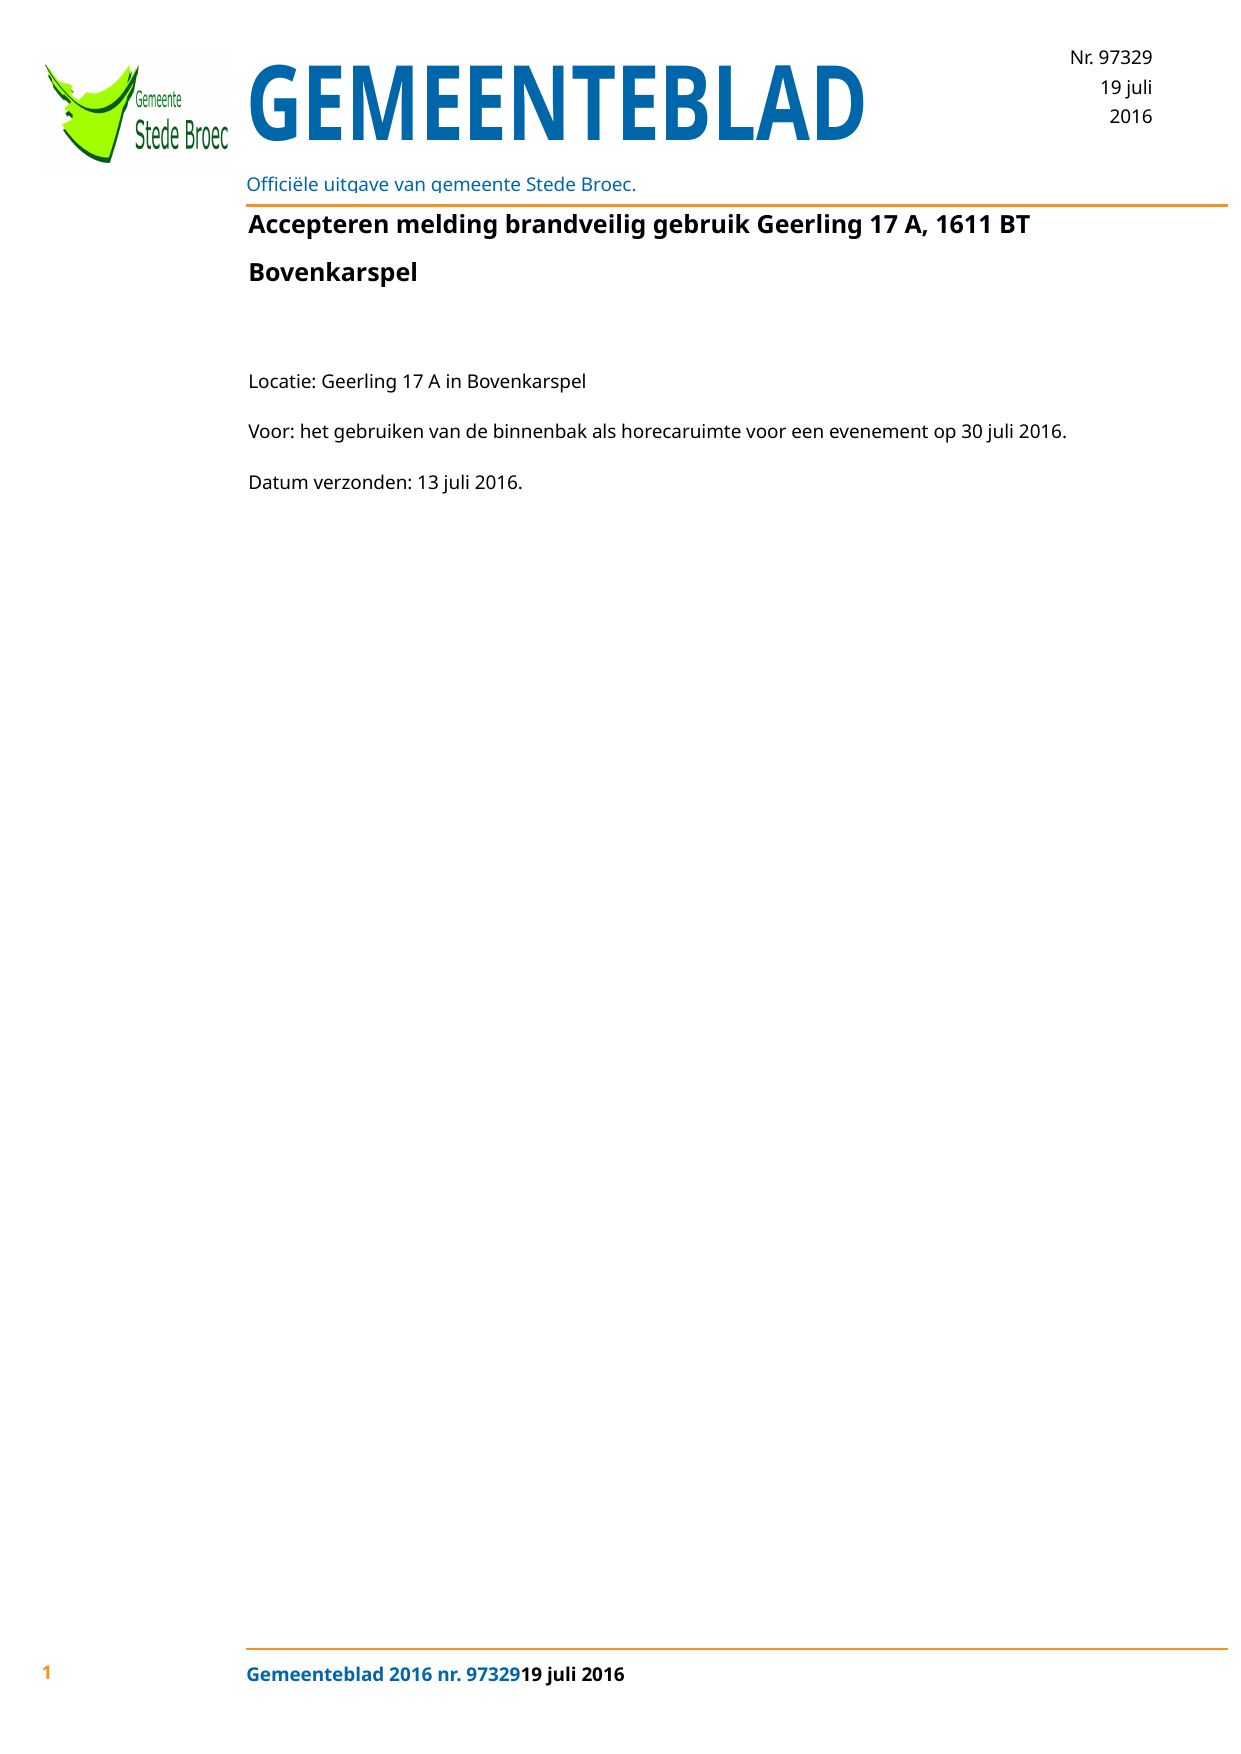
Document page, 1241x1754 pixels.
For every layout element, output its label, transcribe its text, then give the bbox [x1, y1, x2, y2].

text Locatie: Geerling 17 A in Bovenkarspel [248, 368, 1152, 394]
text Datum verzonden: 13 juli 2016. [248, 469, 1152, 495]
text Accepteren melding brandveilig gebruik Geerling 17 A, 1611 BT Bovenkarspel [248, 207, 1152, 288]
text Voor: het gebruiken van de binnenbak als horecaruimte voor een evenement op 30 juli 2016. [248, 419, 1152, 444]
picture [41, 47, 231, 172]
